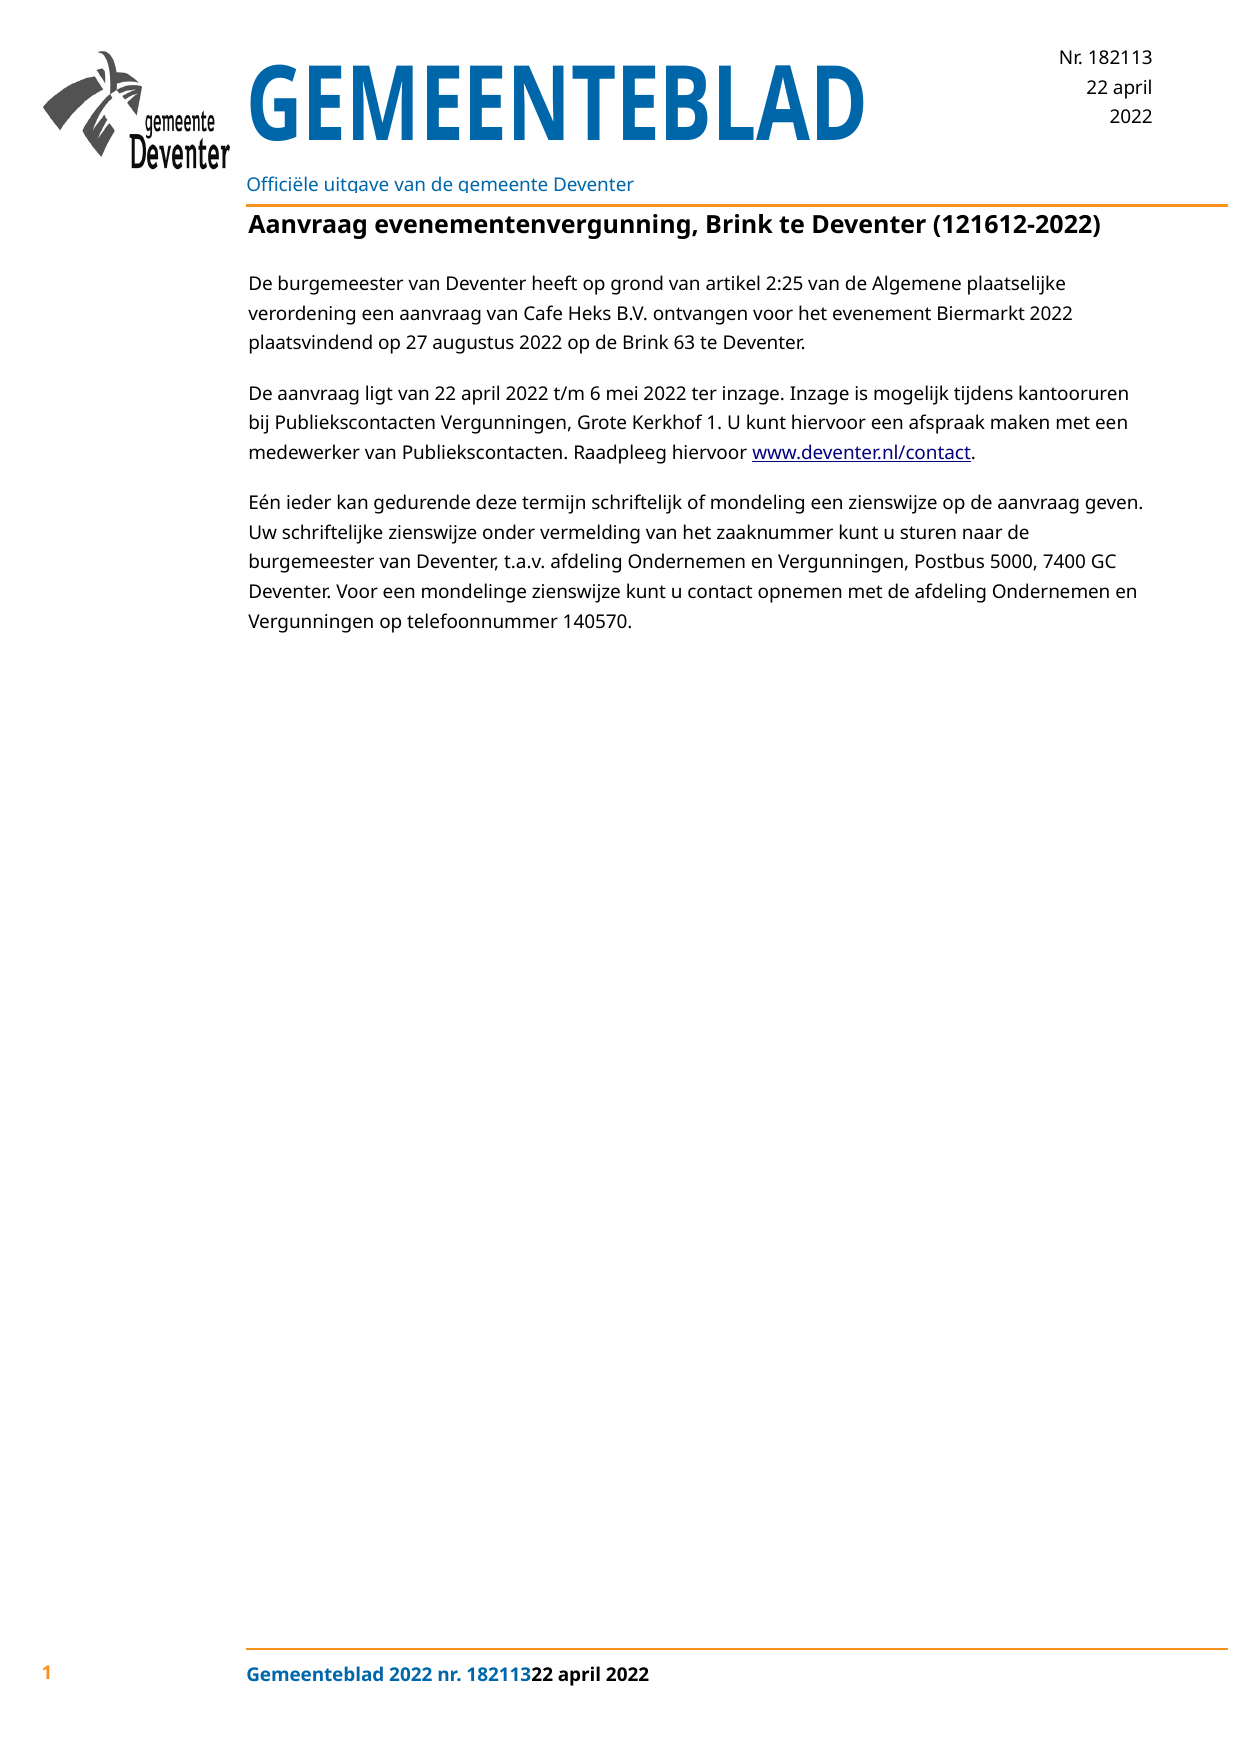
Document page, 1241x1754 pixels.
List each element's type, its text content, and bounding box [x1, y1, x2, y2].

text Eén ieder kan gedurende deze termijn schriftelijk of mondeling een zienswijze op de aanvraag geven. Uw schriftelijke zienswijze onder vermelding van het zaaknummer kunt u sturen naar de burgemeester van Deventer, t.a.v. afdeling Ondernemen en Vergunningen, Postbus 5000, 7400 GC Deventer. Voor een mondelinge zienswijze kunt u contact opnemen met de afdeling Ondernemen en Vergunningen op telefoonnummer 140570. [248, 489, 1152, 633]
text De aanvraag ligt van 22 april 2022 t/m 6 mei 2022 ter inzage. Inzage is mogelijk tijdens kantooruren bij Publiekscontacten Vergunningen, Grote Kerkhof 1. U kunt hiervoor een afspraak maken met een medewerker van Publiekscontacten. Raadpleeg hiervoor www.deventer.nl/contact. [248, 380, 1152, 465]
text De burgemeester van Deventer heeft op grond van artikel 2:25 van de Algemene plaatselijke verordening een aanvraag van Cafe Heks B.V. ontvangen voor het evenement Biermarkt 2022 plaatsvindend op 27 augustus 2022 op de Brink 63 te Deventer. [248, 270, 1152, 355]
picture [41, 47, 231, 172]
text Aanvraag evenementenvergunning, Brink te Deventer (121612-2022) [248, 207, 1152, 241]
